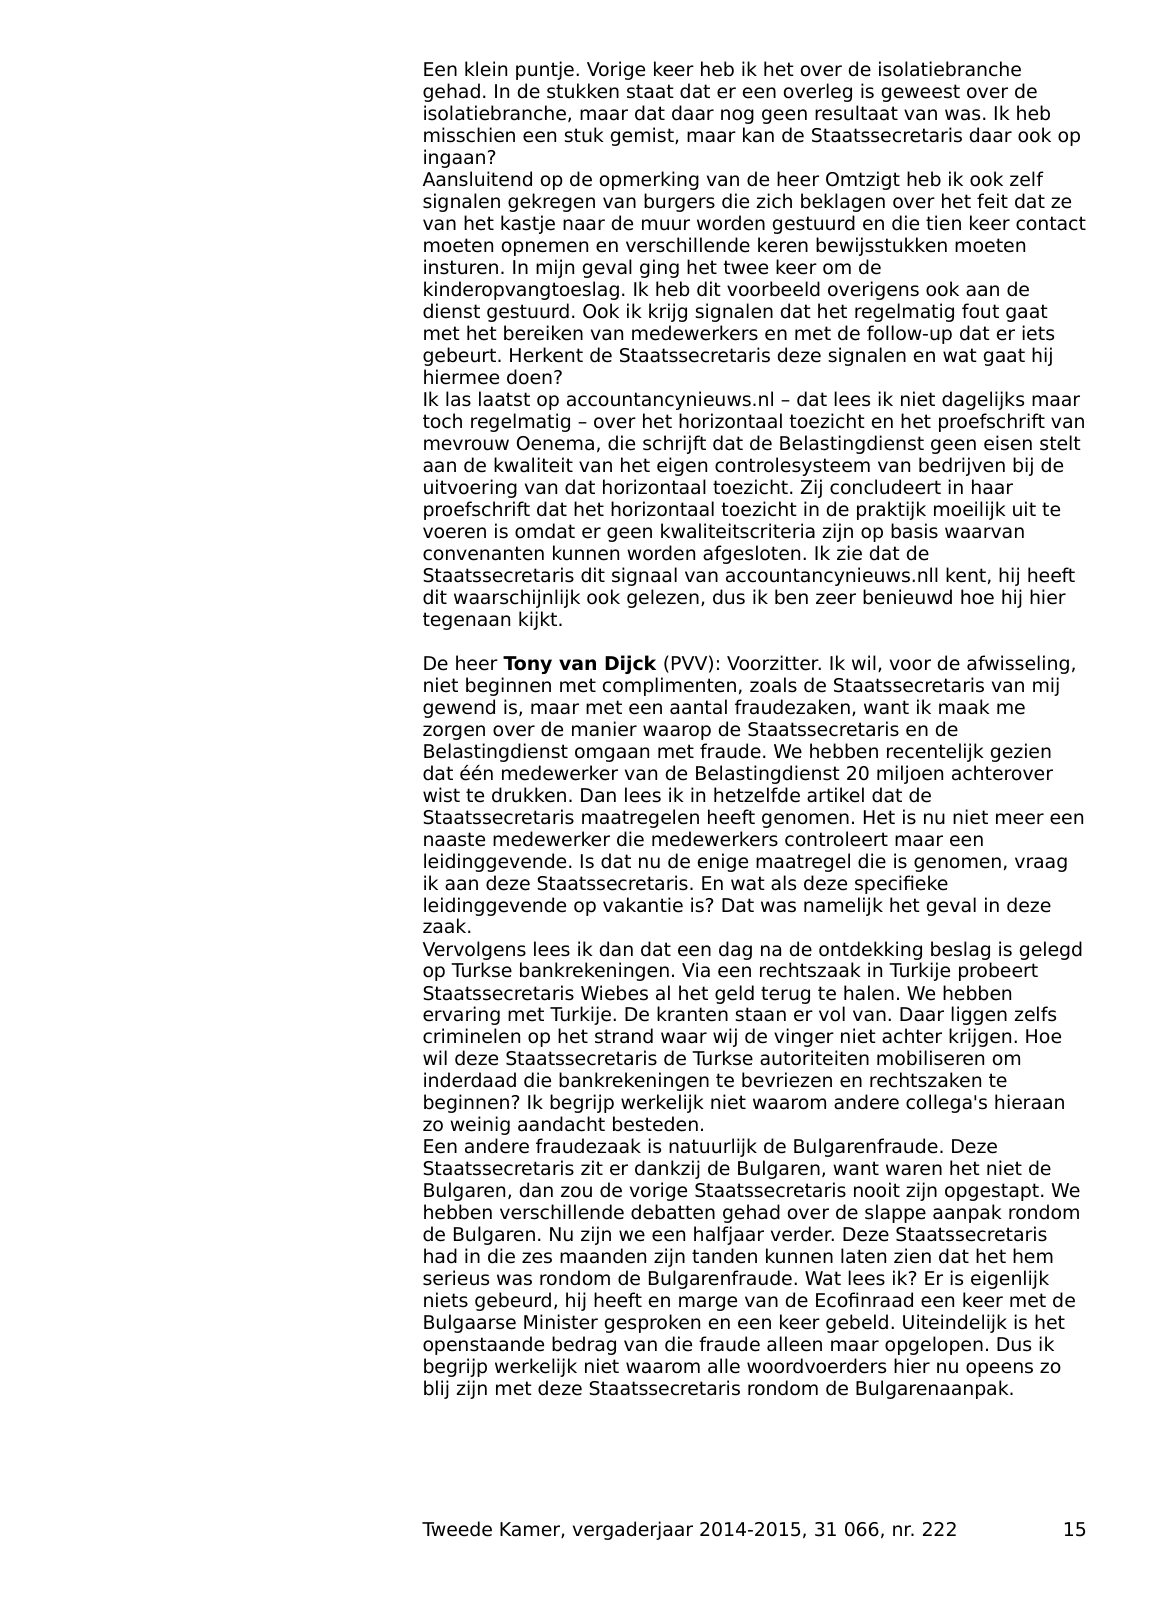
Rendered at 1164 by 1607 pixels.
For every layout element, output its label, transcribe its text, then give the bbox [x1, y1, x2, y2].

text Een klein puntje. Vorige keer heb ik het over de isolatiebranche gehad. In de stukken staat dat er een overleg is geweest over de isolatiebranche, maar dat daar nog geen resultaat van was. Ik heb misschien een stuk gemist, maar kan de Staatssecretaris daar ook op ingaan? [422, 59, 1087, 169]
text Aansluitend op de opmerking van de heer Omtzigt heb ik ook zelf signalen gekregen van burgers die zich beklagen over het feit dat ze van het kastje naar de muur worden gestuurd en die tien keer contact moeten opnemen en verschillende keren bewijsstukken moeten insturen. In mijn geval ging het twee keer om de kinderopvangtoeslag. Ik heb dit voorbeeld overigens ook aan de dienst gestuurd. Ook ik krijg signalen dat het regelmatig fout gaat met het bereiken van medewerkers en met de follow-up dat er iets gebeurt. Herkent de Staatssecretaris deze signalen en wat gaat hij hiermee doen? [422, 169, 1087, 389]
text Vervolgens lees ik dan dat een dag na de ontdekking beslag is gelegd op Turkse bankrekeningen. Via een rechtszaak in Turkije probeert Staatssecretaris Wiebes al het geld terug te halen. We hebben ervaring met Turkije. De kranten staan er vol van. Daar liggen zelfs criminelen op het strand waar wij de vinger niet achter krijgen. Hoe wil deze Staatssecretaris de Turkse autoriteiten mobiliseren om inderdaad die bankrekeningen te bevriezen en rechtszaken te beginnen? Ik begrijp werkelijk niet waarom andere collega's hieraan zo weinig aandacht besteden. [422, 938, 1087, 1136]
text Een andere fraudezaak is natuurlijk de Bulgarenfraude. Deze Staatssecretaris zit er dankzij de Bulgaren, want waren het niet de Bulgaren, dan zou de vorige Staatssecretaris nooit zijn opgestapt. We hebben verschillende debatten gehad over de slappe aanpak rondom de Bulgaren. Nu zijn we een halfjaar verder. Deze Staatssecretaris had in die zes maanden zijn tanden kunnen laten zien dat het hem serieus was rondom de Bulgarenfraude. Wat lees ik? Er is eigenlijk niets gebeurd, hij heeft en marge van de Ecofinraad een keer met de Bulgaarse Minister gesproken en een keer gebeld. Uiteindelijk is het openstaande bedrag van die fraude alleen maar opgelopen. Dus ik begrijp werkelijk niet waarom alle woordvoerders hier nu opeens zo blij zijn met deze Staatssecretaris rondom de Bulgarenaanpak. [422, 1136, 1087, 1400]
text Ik las laatst op accountancynieuws.nl – dat lees ik niet dagelijks maar toch regelmatig – over het horizontaal toezicht en het proefschrift van mevrouw Oenema, die schrijft dat de Belastingdienst geen eisen stelt aan de kwaliteit van het eigen controlesysteem van bedrijven bij de uitvoering van dat horizontaal toezicht. Zij concludeert in haar proefschrift dat het horizontaal toezicht in de praktijk moeilijk uit te voeren is omdat er geen kwaliteitscriteria zijn op basis waarvan convenanten kunnen worden afgesloten. Ik zie dat de Staatssecretaris dit signaal van accountancynieuws.nll kent, hij heeft dit waarschijnlijk ook gelezen, dus ik ben zeer benieuwd hoe hij hier tegenaan kijkt. [422, 389, 1087, 631]
text De heer Tony van Dijck (PVV): Voorzitter. Ik wil, voor de afwisseling, niet beginnen met complimenten, zoals de Staatssecretaris van mij gewend is, maar met een aantal fraudezaken, want ik maak me zorgen over de manier waarop de Staatssecretaris en de Belastingdienst omgaan met fraude. We hebben recentelijk gezien dat één medewerker van de Belastingdienst 20 miljoen achterover wist te drukken. Dan lees ik in hetzelfde artikel dat de Staatssecretaris maatregelen heeft genomen. Het is nu niet meer een naaste medewerker die medewerkers controleert maar een leidinggevende. Is dat nu de enige maatregel die is genomen, vraag ik aan deze Staatssecretaris. En wat als deze specifieke leidinggevende op vakantie is? Dat was namelijk het geval in deze zaak. [422, 653, 1087, 938]
